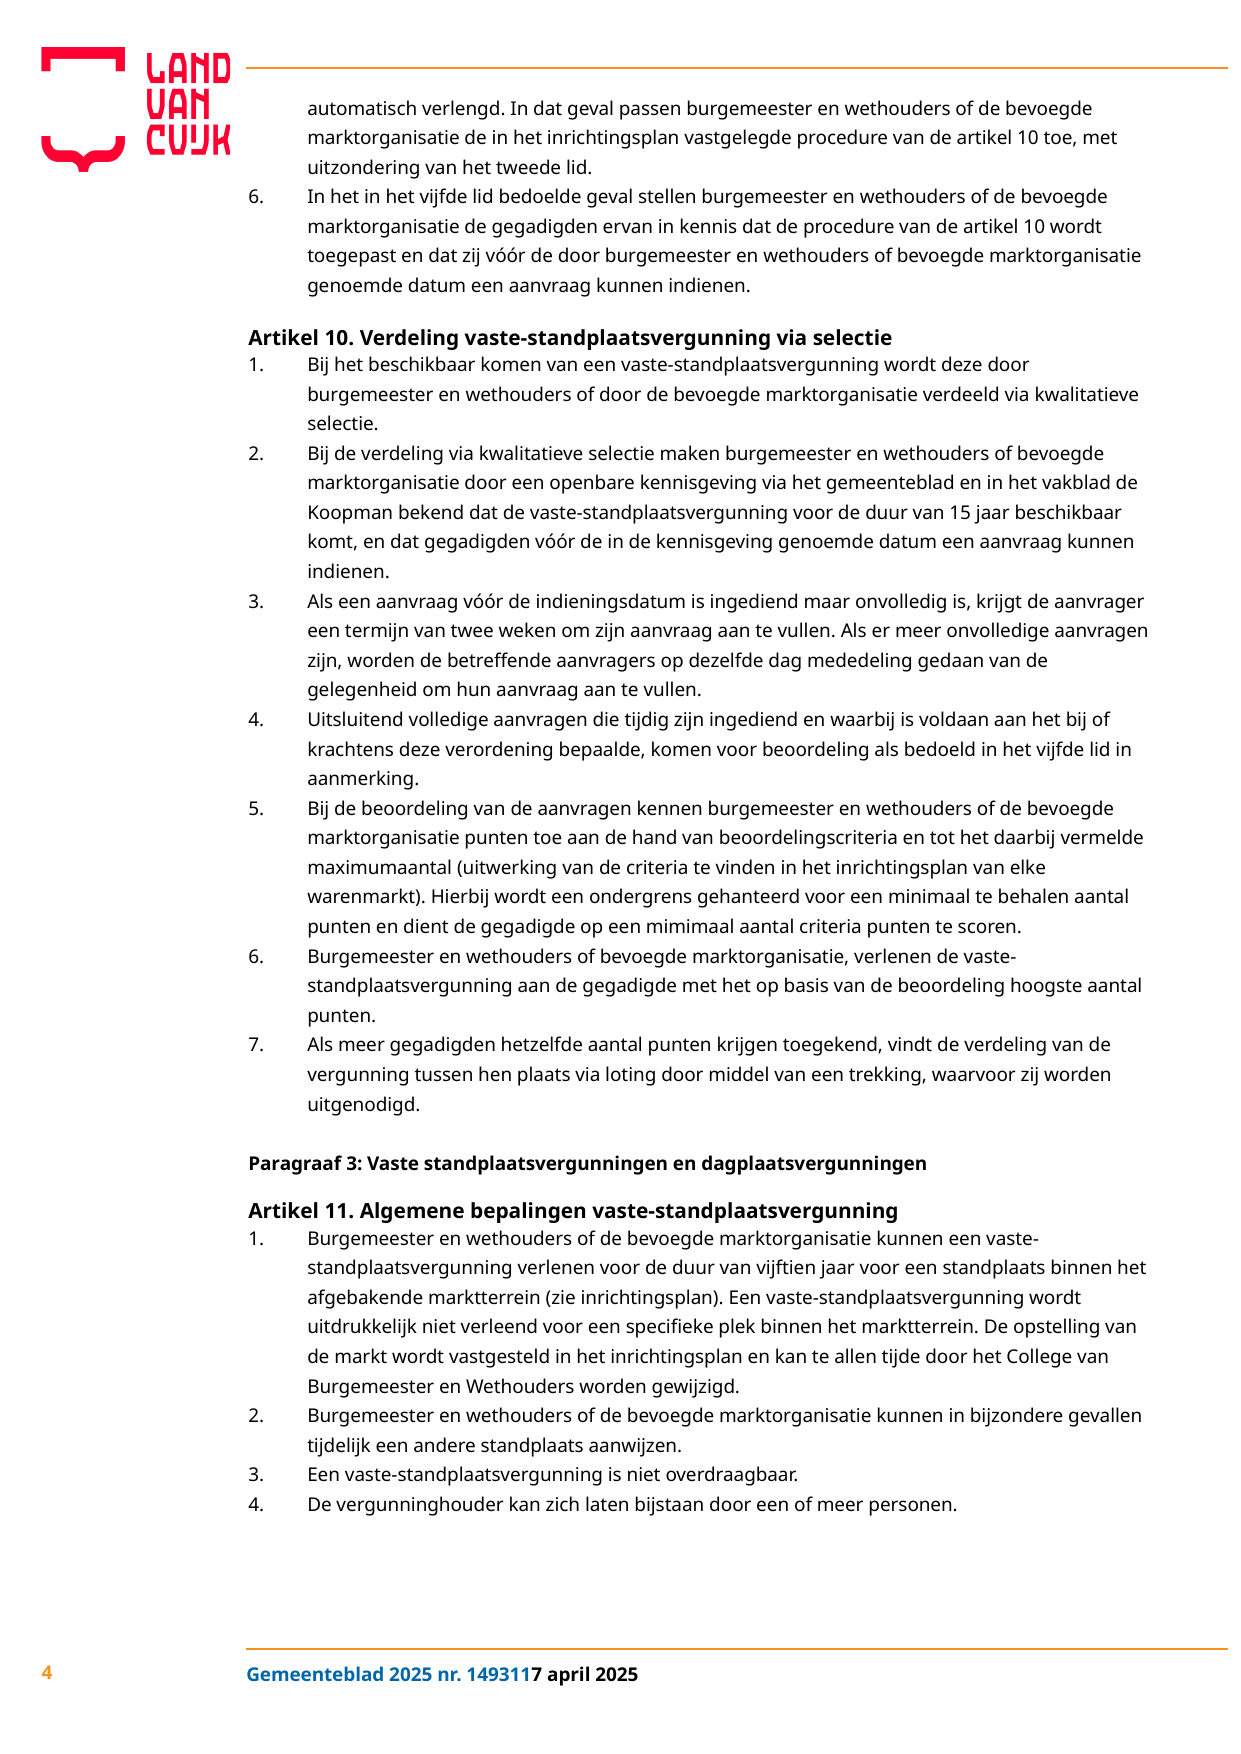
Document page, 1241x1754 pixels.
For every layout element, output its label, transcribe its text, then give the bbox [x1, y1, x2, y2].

list Uitsluitend volledige aanvragen die tijdig zijn ingediend en waarbij is voldaan aan het bij of krachtens deze verordening bepaalde, komen voor beoordeling als bedoeld in het vijfde lid in aanmerking. [248, 706, 1152, 791]
text Artikel 10. Verdeling vaste-standplaatsvergunning via selectie [248, 323, 1152, 351]
list Bij de beoordeling van de aanvragen kennen burgemeester en wethouders of de bevoegde marktorganisatie punten toe aan de hand van beoordelingscriteria en tot het daarbij vermelde maximumaantal (uitwerking van de criteria te vinden in het inrichtingsplan van elke warenmarkt). Hierbij wordt een ondergrens gehanteerd voor een minimaal te behalen aantal punten en dient de gegadigde op een mimimaal aantal criteria punten te scoren. [248, 795, 1152, 939]
list Burgemeester en wethouders of bevoegde marktorganisatie, verlenen de vaste-standplaatsvergunning aan de gegadigde met het op basis van de beoordeling hoogste aantal punten. [248, 943, 1152, 1028]
list Burgemeester en wethouders of de bevoegde marktorganisatie kunnen een vaste-standplaatsvergunning verlenen voor de duur van vijftien jaar voor een standplaats binnen het afgebakende marktterrein (zie inrichtingsplan). Een vaste-standplaatsvergunning wordt uitdrukkelijk niet verleend voor een specifieke plek binnen het marktterrein. De opstelling van de markt wordt vastgesteld in het inrichtingsplan en kan te allen tijde door het College van Burgemeester en Wethouders worden gewijzigd. [248, 1225, 1152, 1398]
list Een vaste-standplaatsvergunning is niet overdraagbaar. [248, 1462, 1152, 1487]
text Paragraaf 3: Vaste standplaatsvergunningen en dagplaatsvergunningen [248, 1150, 1152, 1176]
list Als meer gegadigden hetzelfde aantal punten krijgen toegekend, vindt de verdeling van de vergunning tussen hen plaats via loting door middel van een trekking, waarvoor zij worden uitgenodigd. [248, 1032, 1152, 1116]
list In het in het vijfde lid bedoelde geval stellen burgemeester en wethouders of de bevoegde marktorganisatie de gegadigden ervan in kennis dat de procedure van de artikel 10 wordt toegepast en dat zij vóór de door burgemeester en wethouders of bevoegde marktorganisatie genoemde datum een aanvraag kunnen indienen. [248, 183, 1152, 298]
list automatisch verlengd. In dat geval passen burgemeester en wethouders of de bevoegde marktorganisatie de in het inrichtingsplan vastgelegde procedure van de artikel 10 toe, met uitzondering van het tweede lid. [248, 95, 1152, 180]
list Bij de verdeling via kwalitatieve selectie maken burgemeester en wethouders of bevoegde marktorganisatie door een openbare kennisgeving via het gemeenteblad en in het vakblad de Koopman bekend dat de vaste-standplaatsvergunning voor de duur van 15 jaar beschikbaar komt, en dat gegadigden vóór de in de kennisgeving genoemde datum een aanvraag kunnen indienen. [248, 440, 1152, 584]
list Burgemeester en wethouders of de bevoegde marktorganisatie kunnen in bijzondere gevallen tijdelijk een andere standplaats aanwijzen. [248, 1402, 1152, 1458]
list De vergunninghouder kan zich laten bijstaan door een of meer personen. [248, 1491, 1152, 1517]
picture [41, 47, 231, 172]
text Artikel 11. Algemene bepalingen vaste-standplaatsvergunning [248, 1196, 1152, 1225]
list Bij het beschikbaar komen van een vaste-standplaatsvergunning wordt deze door burgemeester en wethouders of door de bevoegde marktorganisatie verdeeld via kwalitatieve selectie. [248, 351, 1152, 436]
list Als een aanvraag vóór de indieningsdatum is ingediend maar onvolledig is, krijgt de aanvrager een termijn van twee weken om zijn aanvraag aan te vullen. Als er meer onvolledige aanvragen zijn, worden de betreffende aanvragers op dezelfde dag mededeling gedaan van de gelegenheid om hun aanvraag aan te vullen. [248, 588, 1152, 702]
